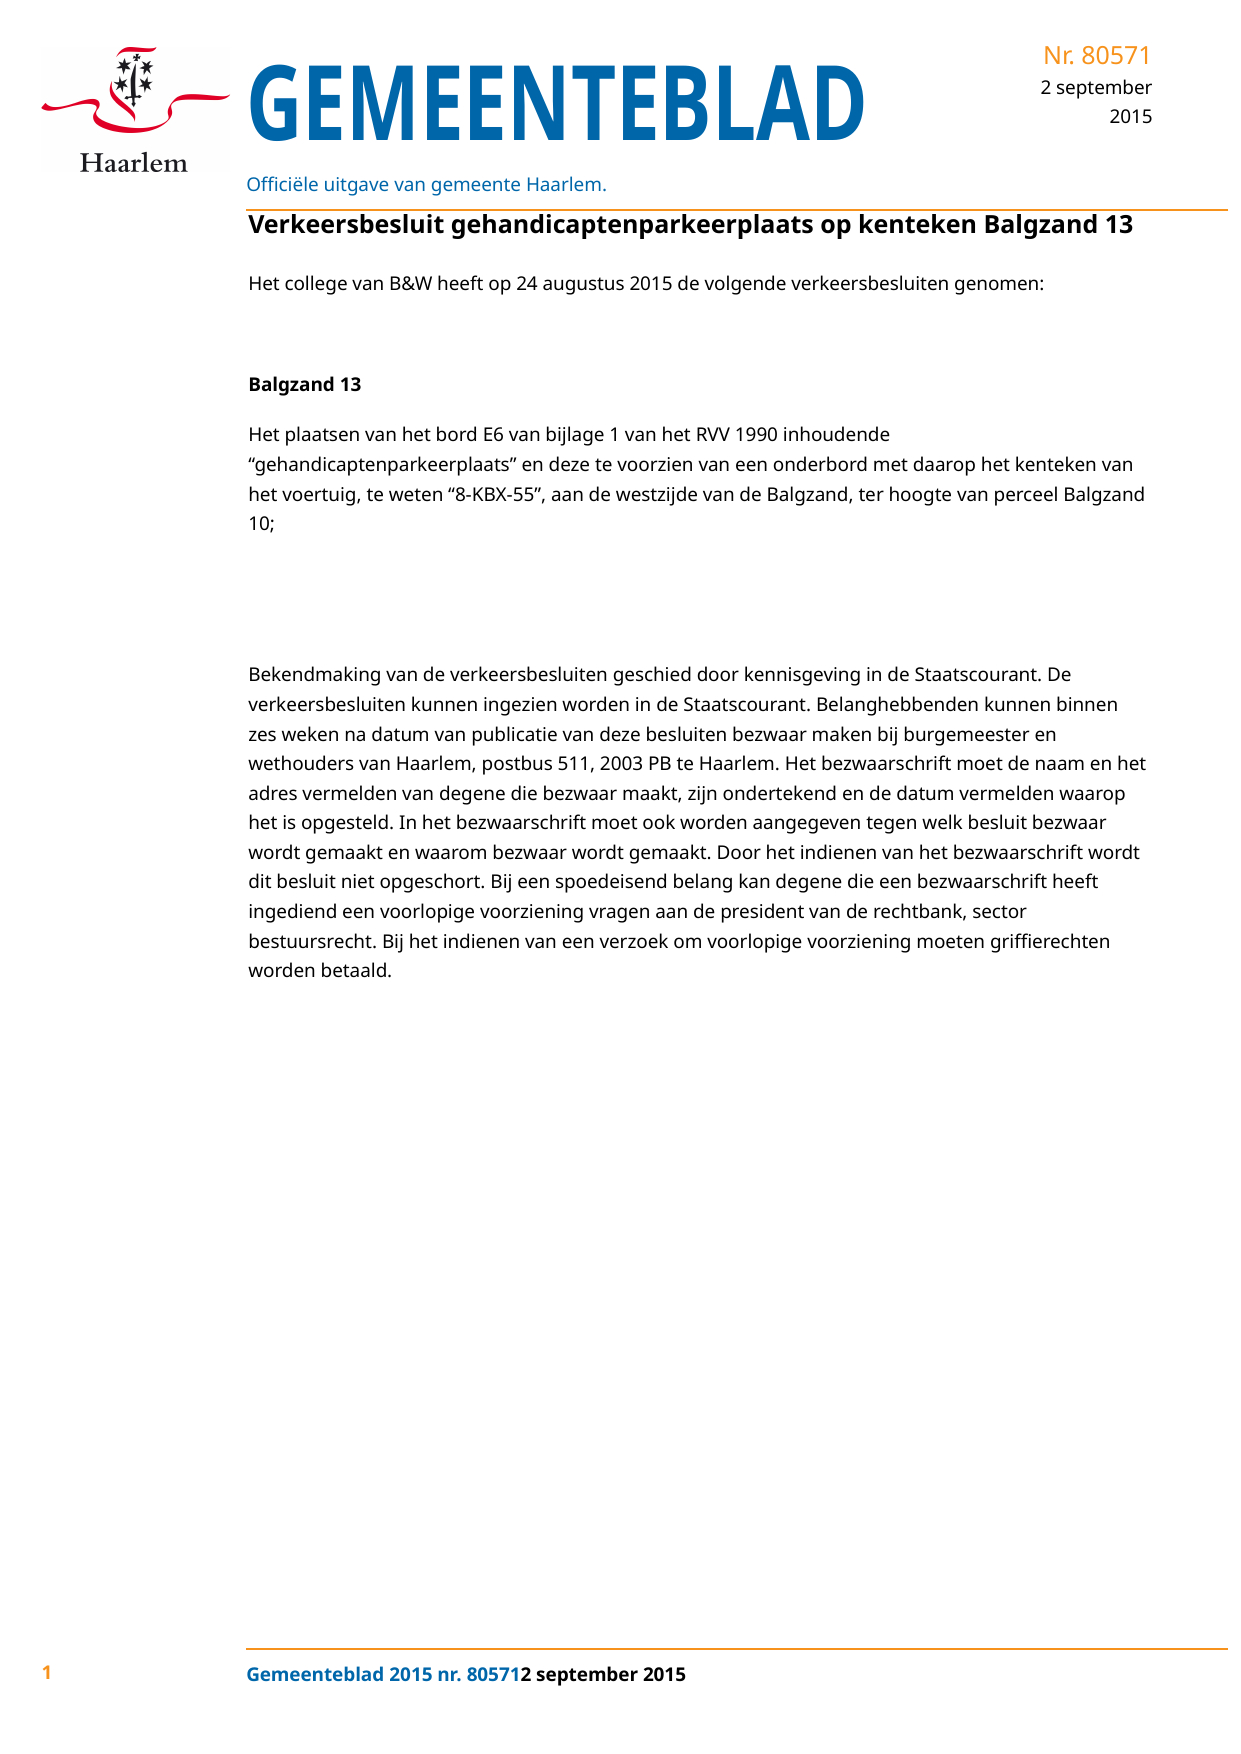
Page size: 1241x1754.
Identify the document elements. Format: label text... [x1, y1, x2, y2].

text Balgzand 13 [248, 371, 1152, 397]
text Bekendmaking van de verkeersbesluiten geschied door kennisgeving in de Staatscourant. De verkeersbesluiten kunnen ingezien worden in de Staatscourant. Belanghebbenden kunnen binnen zes weken na datum van publicatie van deze besluiten bezwaar maken bij burgemeester en wethouders van Haarlem, postbus 511, 2003 PB te Haarlem. Het bezwaarschrift moet de naam en het adres vermelden van degene die bezwaar maakt, zijn ondertekend en de datum vermelden waarop het is opgesteld. In het bezwaarschrift moet ook worden aangegeven tegen welk besluit bezwaar wordt gemaakt en waarom bezwaar wordt gemaakt. Door het indienen van het bezwaarschrift wordt dit besluit niet opgeschort. Bij een spoedeisend belang kan degene die een bezwaarschrift heeft ingediend een voorlopige voorziening vragen aan de president van de rechtbank, sector bestuursrecht. Bij het indienen van een verzoek om voorlopige voorziening moeten griffierechten worden betaald. [248, 662, 1152, 983]
picture [41, 47, 231, 172]
text Verkeersbesluit gehandicaptenparkeerplaats op kenteken Balgzand 13 [248, 211, 1152, 241]
text Het college van B&W heeft op 24 augustus 2015 de volgende verkeersbesluiten genomen: [248, 270, 1152, 296]
text Het plaatsen van het bord E6 van bijlage 1 van het RVV 1990 inhoudende “gehandicaptenparkeerplaats” en deze te voorzien van een onderbord met daarop het kenteken van het voertuig, te weten “8-KBX-55”, aan de westzijde van de Balgzand, ter hoogte van perceel Balgzand 10; [248, 422, 1152, 536]
